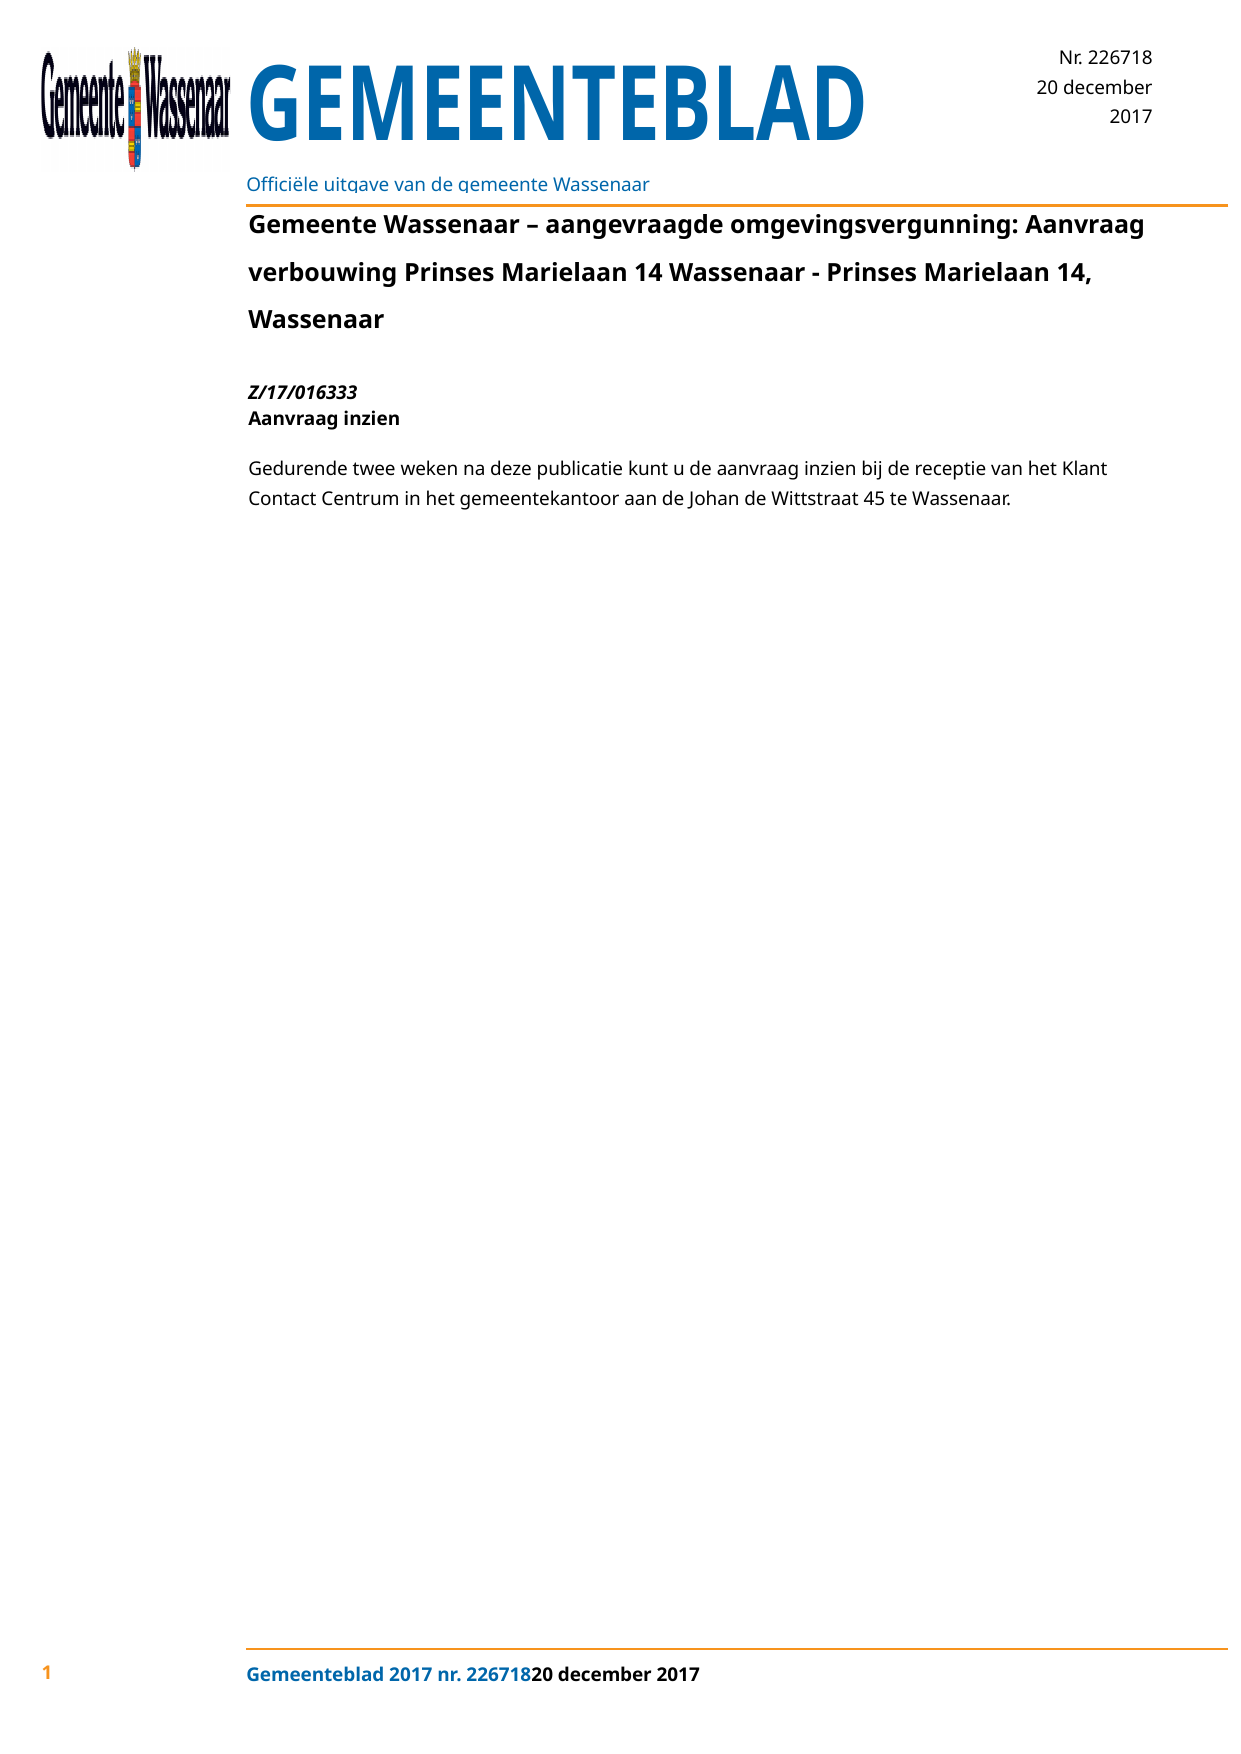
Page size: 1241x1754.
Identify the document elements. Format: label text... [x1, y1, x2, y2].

text Z/17/016333 [248, 379, 1152, 405]
text Aanvraag inzien [248, 405, 1152, 431]
picture [41, 47, 231, 172]
text Gemeente Wassenaar – aangevraagde omgevingsvergunning: Aanvraag verbouwing Prinses Marielaan 14 Wassenaar - Prinses Marielaan 14, Wassenaar [248, 207, 1152, 336]
text Gedurende twee weken na deze publicatie kunt u de aanvraag inzien bij de receptie van het Klant Contact Centrum in het gemeentekantoor aan de Johan de Wittstraat 45 te Wassenaar. [248, 455, 1152, 511]
